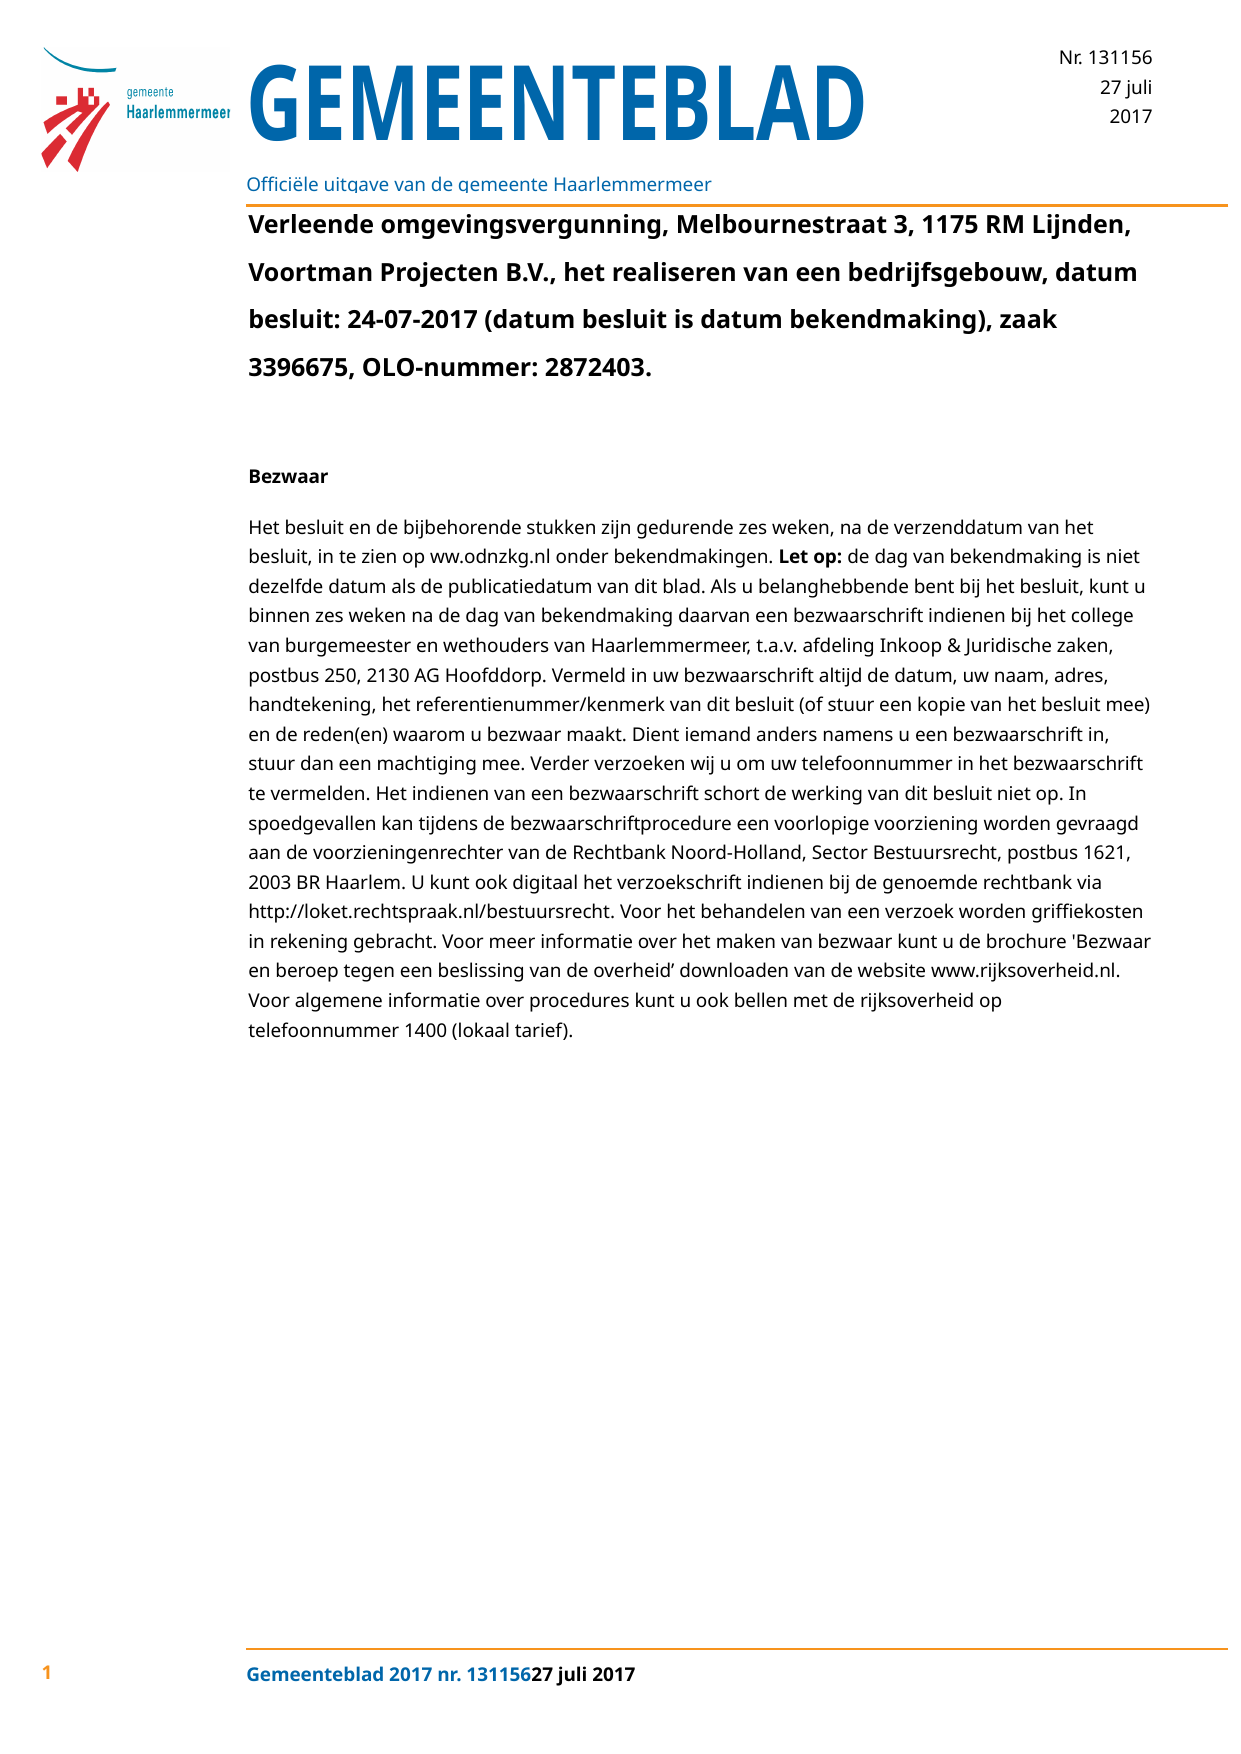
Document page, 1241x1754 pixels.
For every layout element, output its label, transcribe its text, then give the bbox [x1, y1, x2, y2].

text Bezwaar [248, 463, 1152, 489]
picture [41, 47, 231, 172]
text Het besluit en de bijbehorende stukken zijn gedurende zes weken, na de verzenddatum van het besluit, in te zien op ww.odnzkg.nl onder bekendmakingen. Let op: de dag van bekendmaking is niet dezelfde datum als de publicatiedatum van dit blad. Als u belanghebbende bent bij het besluit, kunt u binnen zes weken na de dag van bekendmaking daarvan een bezwaarschrift indienen bij het college van burgemeester en wethouders van Haarlemmermeer, t.a.v. afdeling Inkoop & Juridische zaken, postbus 250, 2130 AG Hoofddorp. Vermeld in uw bezwaarschrift altijd de datum, uw naam, adres, handtekening, het referentienummer/kenmerk van dit besluit (of stuur een kopie van het besluit mee) en de reden(en) waarom u bezwaar maakt. Dient iemand anders namens u een bezwaarschrift in, stuur dan een machtiging mee. Verder verzoeken wij u om uw telefoonnummer in het bezwaarschrift te vermelden. Het indienen van een bezwaarschrift schort de werking van dit besluit niet op. In spoedgevallen kan tijdens de bezwaarschriftprocedure een voorlopige voorziening worden gevraagd aan de voorzieningenrechter van de Rechtbank Noord-Holland, Sector Bestuursrecht, postbus 1621, 2003 BR Haarlem. U kunt ook digitaal het verzoekschrift indienen bij de genoemde rechtbank via http://loket.rechtspraak.nl/bestuursrecht. Voor het behandelen van een verzoek worden griffiekosten in rekening gebracht. Voor meer informatie over het maken van bezwaar kunt u de brochure 'Bezwaar en beroep tegen een beslissing van de overheid’ downloaden van de website www.rijksoverheid.nl. Voor algemene informatie over procedures kunt u ook bellen met de rijksoverheid op telefoonnummer 1400 (lokaal tarief). [248, 514, 1152, 1043]
text Verleende omgevingsvergunning, Melbournestraat 3, 1175 RM Lijnden, Voortman Projecten B.V., het realiseren van een bedrijfsgebouw, datum besluit: 24-07-2017 (datum besluit is datum bekendmaking), zaak 3396675, OLO-nummer: 2872403. [248, 207, 1152, 384]
